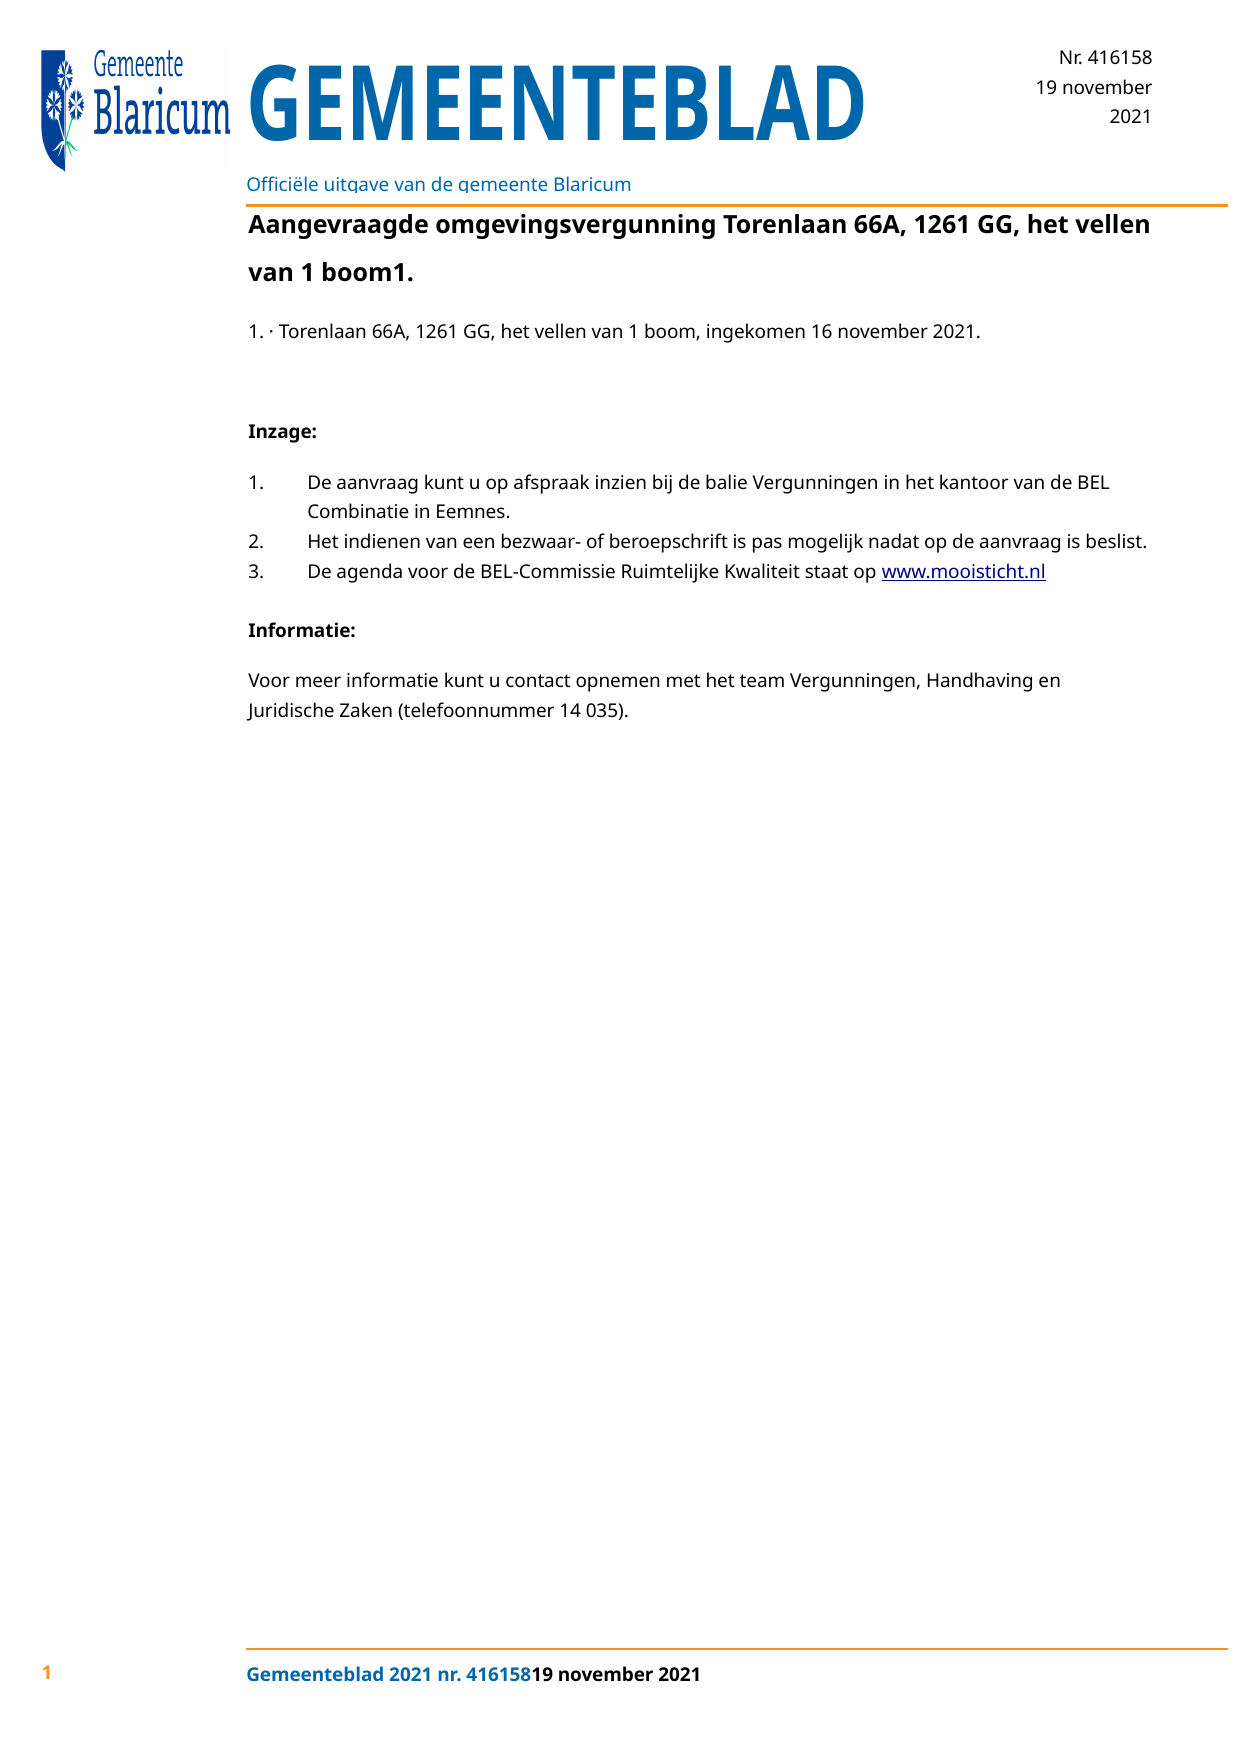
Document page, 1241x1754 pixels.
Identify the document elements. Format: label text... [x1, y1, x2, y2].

text Voor meer informatie kunt u contact opnemen met het team Vergunningen, Handhaving en Juridische Zaken (telefoonnummer 14 035). [248, 667, 1152, 723]
list De aanvraag kunt u op afspraak inzien bij de balie Vergunningen in het kantoor van de BEL Combinatie in Eemnes. [248, 469, 1152, 524]
text Inzage: [248, 419, 1152, 444]
text Aangevraagde omgevingsvergunning Torenlaan 66A, 1261 GG, het vellen van 1 boom1. [248, 207, 1152, 288]
picture [41, 47, 231, 172]
text 1. · Torenlaan 66A, 1261 GG, het vellen van 1 boom, ingekomen 16 november 2021. [248, 318, 1152, 344]
list De agenda voor de BEL-Commissie Ruimtelijke Kwaliteit staat op www.mooisticht.nl [248, 558, 1152, 584]
text Informatie: [248, 617, 1152, 643]
list Het indienen van een bezwaar- of beroepschrift is pas mogelijk nadat op de aanvraag is beslist. [248, 528, 1152, 554]
